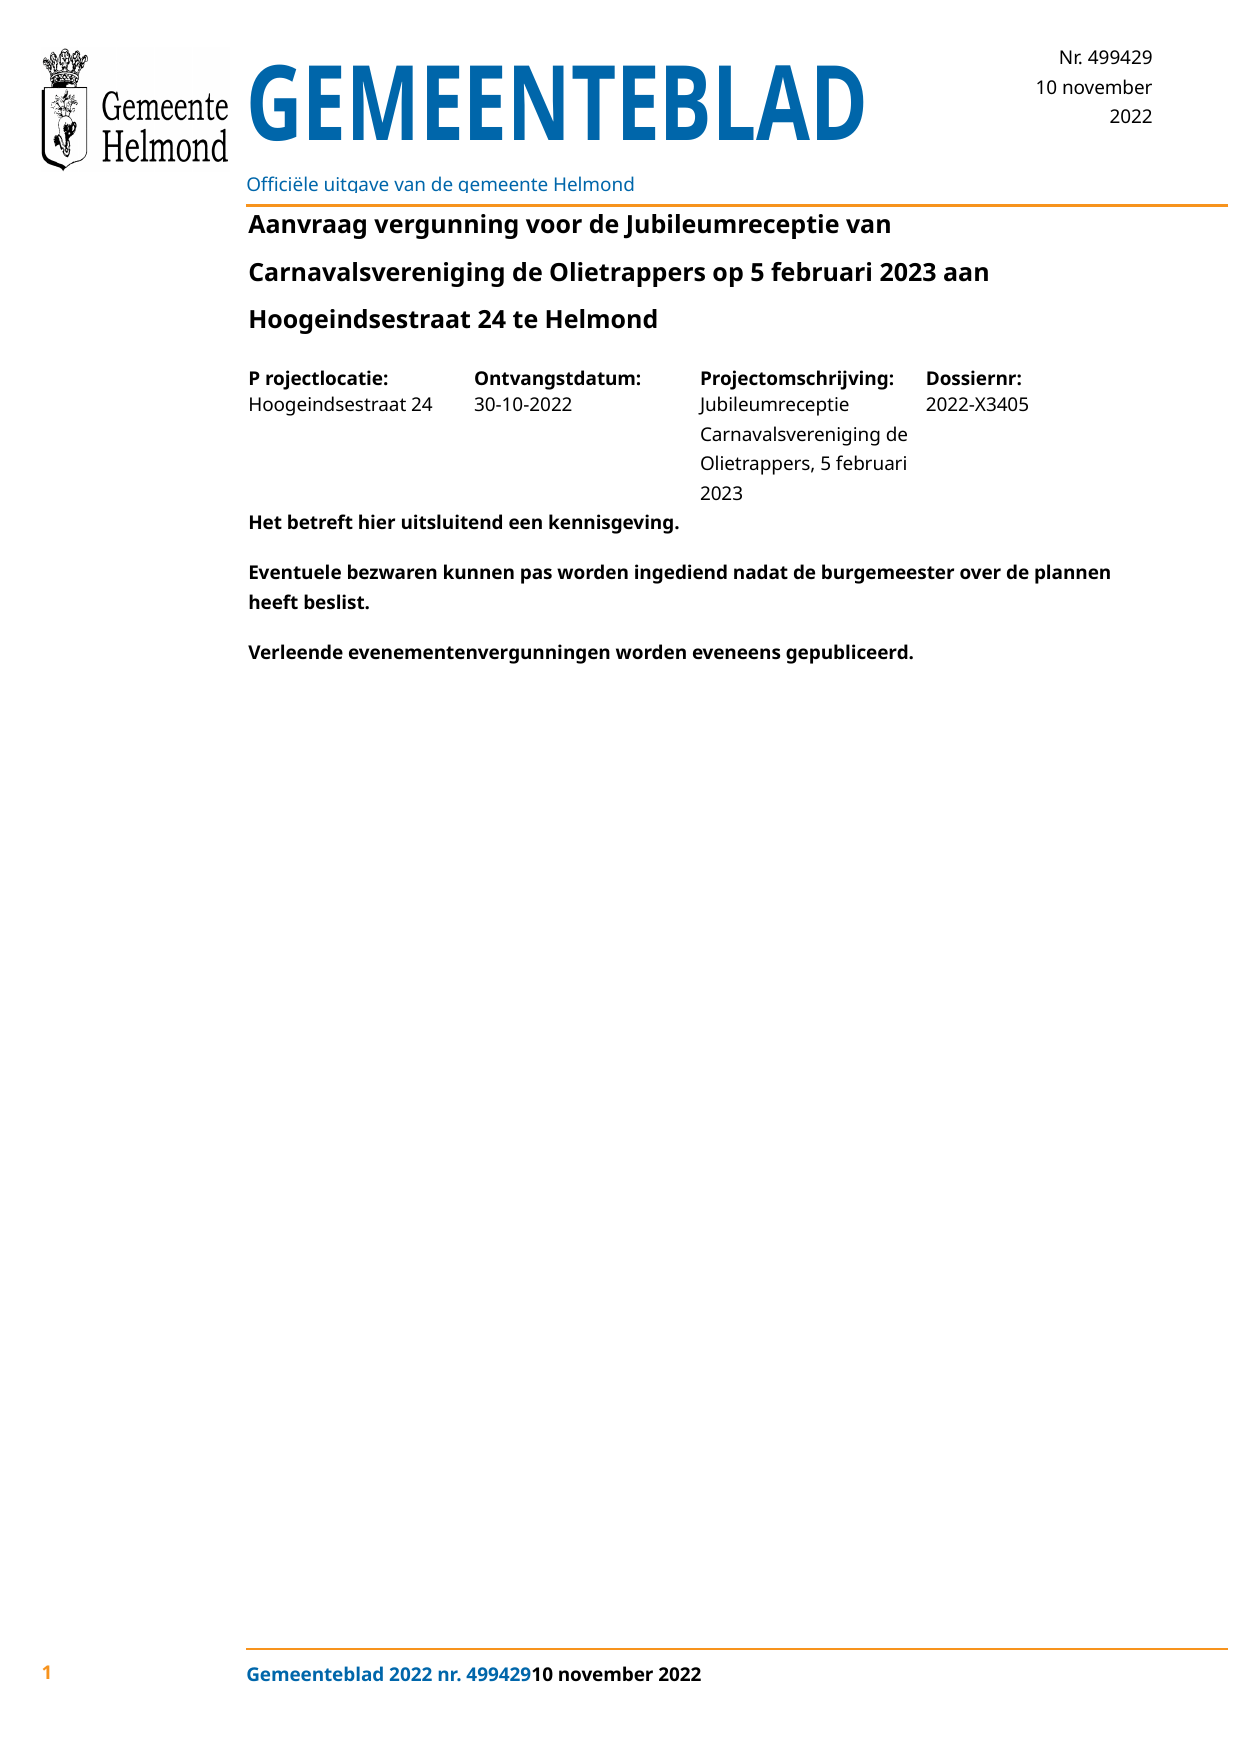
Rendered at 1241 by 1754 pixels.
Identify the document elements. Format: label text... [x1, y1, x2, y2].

table_header Dossiernr: [926, 366, 1152, 391]
table_header Projectomschrijving: [700, 366, 926, 391]
table_cell Hoogeindsestraat 24 [248, 391, 474, 506]
picture [41, 47, 231, 172]
table_header Ontvangstdatum: [474, 366, 700, 391]
table_cell Jubileumreceptie Carnavalsvereniging de Olietrappers, 5 februari 2023 [700, 391, 926, 506]
table_cell 2022-X3405 [926, 391, 1152, 506]
text Eventuele bezwaren kunnen pas worden ingediend nadat de burgemeester over de plannen heeft beslist. [248, 559, 1152, 615]
text Het betreft hier uitsluitend een kennisgeving. [248, 509, 1152, 535]
table_cell 30-10-2022 [474, 391, 700, 506]
text Verleende evenementenvergunningen worden eveneens gepubliceerd. [248, 639, 1152, 665]
text Aanvraag vergunning voor de Jubileumreceptie van Carnavalsvereniging de Olietrappers op 5 februari 2023 aan Hoogeindsestraat 24 te Helmond [248, 207, 1152, 336]
table_header P rojectlocatie: [248, 366, 474, 391]
